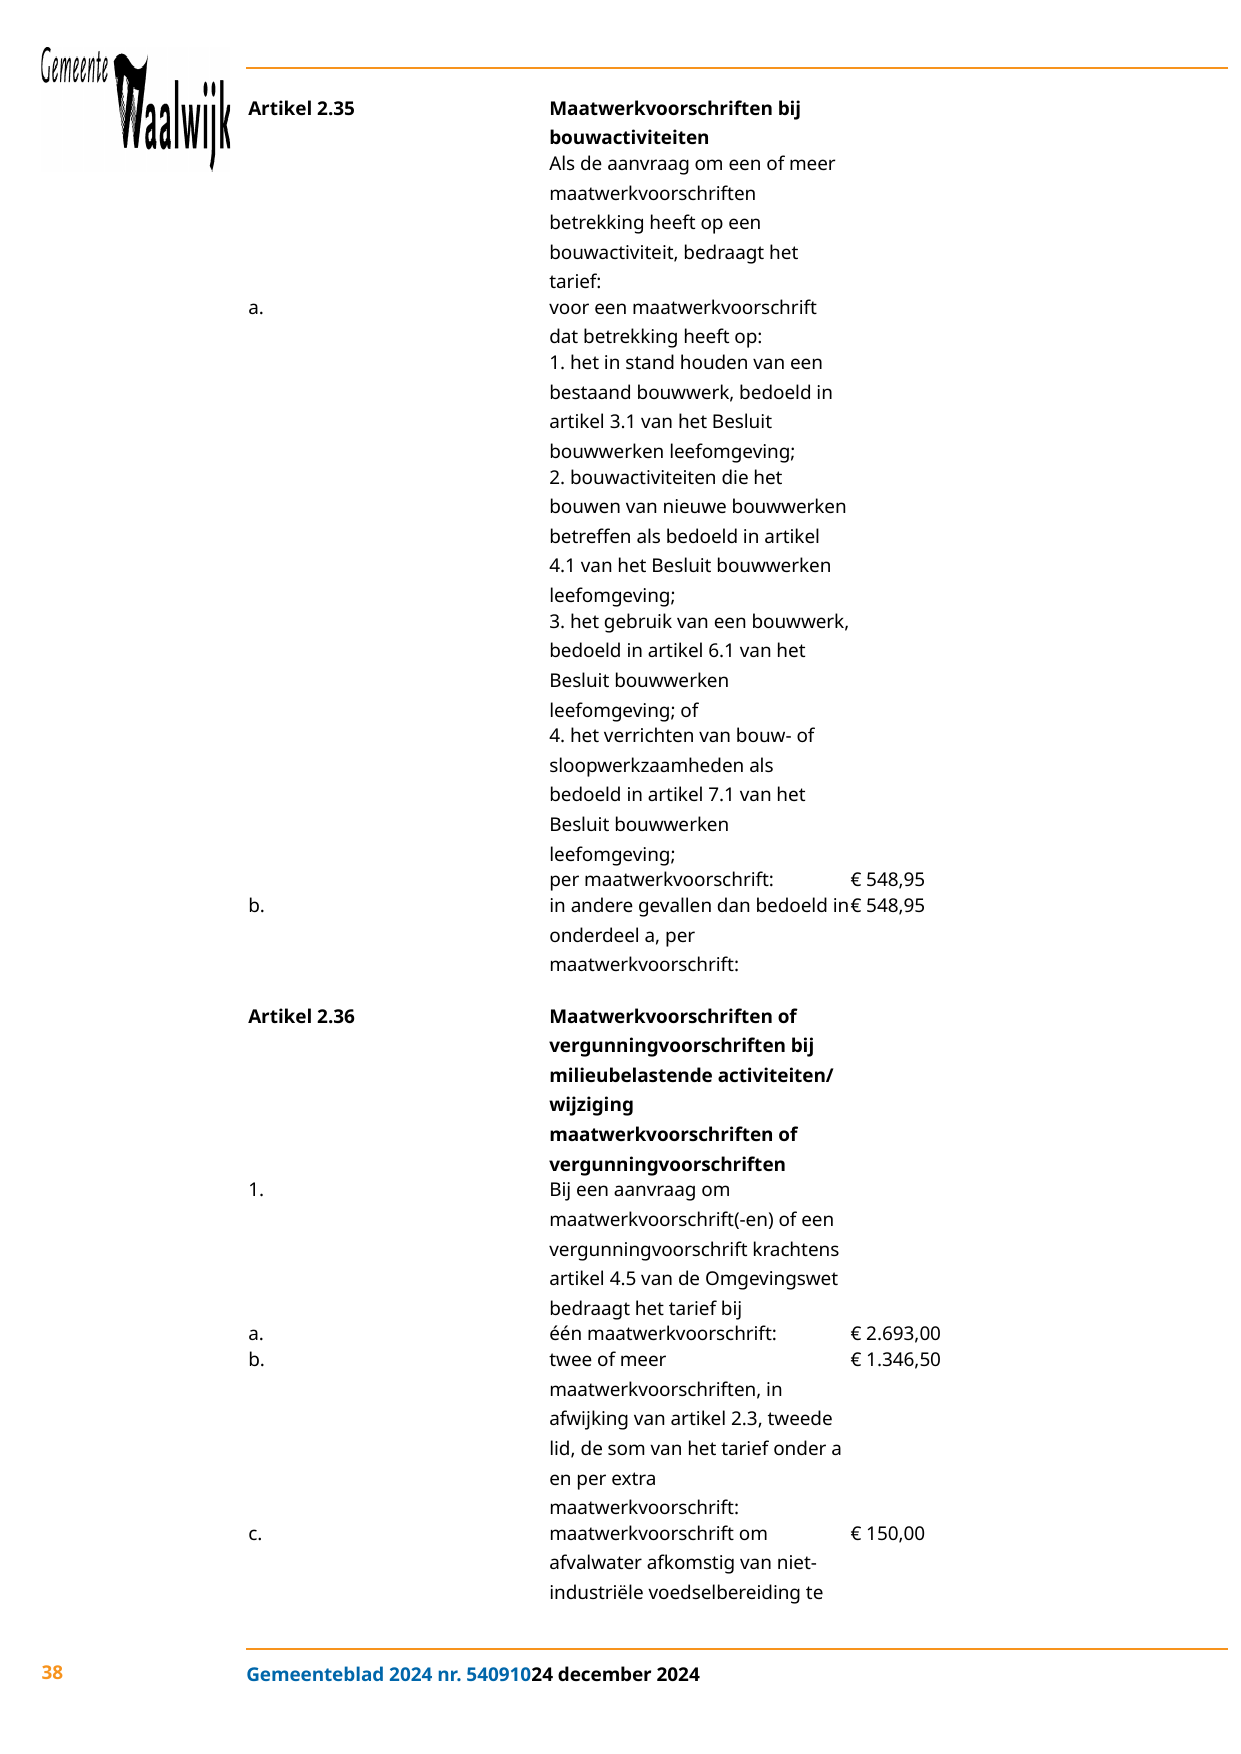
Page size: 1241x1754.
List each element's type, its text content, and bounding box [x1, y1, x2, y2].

table_cell € 2.693,00 [850, 1321, 1152, 1346]
table_cell [248, 977, 549, 1003]
table_cell [850, 608, 1152, 722]
table_cell [248, 723, 549, 867]
table_cell [850, 150, 1152, 294]
table_cell [248, 608, 549, 722]
table_cell [850, 350, 1152, 464]
picture [41, 47, 231, 172]
table_cell [850, 723, 1152, 867]
table_cell Artikel 2.35 [248, 95, 549, 150]
table_cell voor een maatwerkvoorschrift dat betrekking heeft op: [549, 294, 850, 349]
table_cell [248, 350, 549, 464]
table_cell Maatwerkvoorschriften bij bouwactiviteiten [549, 95, 850, 150]
table_cell b. [248, 1346, 549, 1520]
table_cell 3. het gebruik van een bouwwerk, bedoeld in artikel 6.1 van het Besluit bouwwerken leefomgeving; of [549, 608, 850, 722]
table_cell c. [248, 1520, 549, 1605]
table_cell [850, 95, 1152, 150]
table_cell [248, 867, 549, 892]
table_cell maatwerkvoorschrift om afvalwater afkomstig van niet-industriële voedselbereiding te [549, 1520, 850, 1605]
table_cell 4. het verrichten van bouw- of sloopwerkzaamheden als bedoeld in artikel 7.1 van het Besluit bouwwerken leefomgeving; [549, 723, 850, 867]
table_cell Artikel 2.36 [248, 1003, 549, 1177]
table_cell Bij een aanvraag om maatwerkvoorschrift(-en) of een vergunningvoorschrift krachtens artikel 4.5 van de Omgevingswet bedraagt het tarief bij [549, 1177, 850, 1321]
table_cell [248, 464, 549, 608]
table_cell b. [248, 892, 549, 977]
table_cell Maatwerkvoorschriften of vergunningvoorschriften bij milieubelastende activiteiten/ wijziging maatwerkvoorschriften of vergunningvoorschriften [549, 1003, 850, 1177]
table_cell 1. [248, 1177, 549, 1321]
table_cell [850, 1003, 1152, 1177]
table_cell in andere gevallen dan bedoeld in onderdeel a, per maatwerkvoorschrift: [549, 892, 850, 977]
table_cell 1. het in stand houden van een bestaand bouwwerk, bedoeld in artikel 3.1 van het Besluit bouwwerken leefomgeving; [549, 350, 850, 464]
table_cell [850, 464, 1152, 608]
table_cell 2. bouwactiviteiten die het bouwen van nieuwe bouwwerken betreffen als bedoeld in artikel 4.1 van het Besluit bouwwerken leefomgeving; [549, 464, 850, 608]
table_cell [850, 294, 1152, 349]
table_cell per maatwerkvoorschrift: [549, 867, 850, 892]
table_cell a. [248, 1321, 549, 1346]
table_cell [549, 977, 850, 1003]
table_cell € 548,95 [850, 892, 1152, 977]
table_cell € 150,00 [850, 1520, 1152, 1605]
table_cell Als de aanvraag om een of meer maatwerkvoorschriften betrekking heeft op een bouwactiviteit, bedraagt het tarief: [549, 150, 850, 294]
table_cell twee of meer maatwerkvoorschriften, in afwijking van artikel 2.3, tweede lid, de som van het tarief onder a en per extra maatwerkvoorschrift: [549, 1346, 850, 1520]
table_cell [850, 1177, 1152, 1321]
table_cell [248, 150, 549, 294]
table_cell a. [248, 294, 549, 349]
table_cell [850, 977, 1152, 1003]
table_cell € 548,95 [850, 867, 1152, 892]
table_cell € 1.346,50 [850, 1346, 1152, 1520]
table_cell één maatwerkvoorschrift: [549, 1321, 850, 1346]
